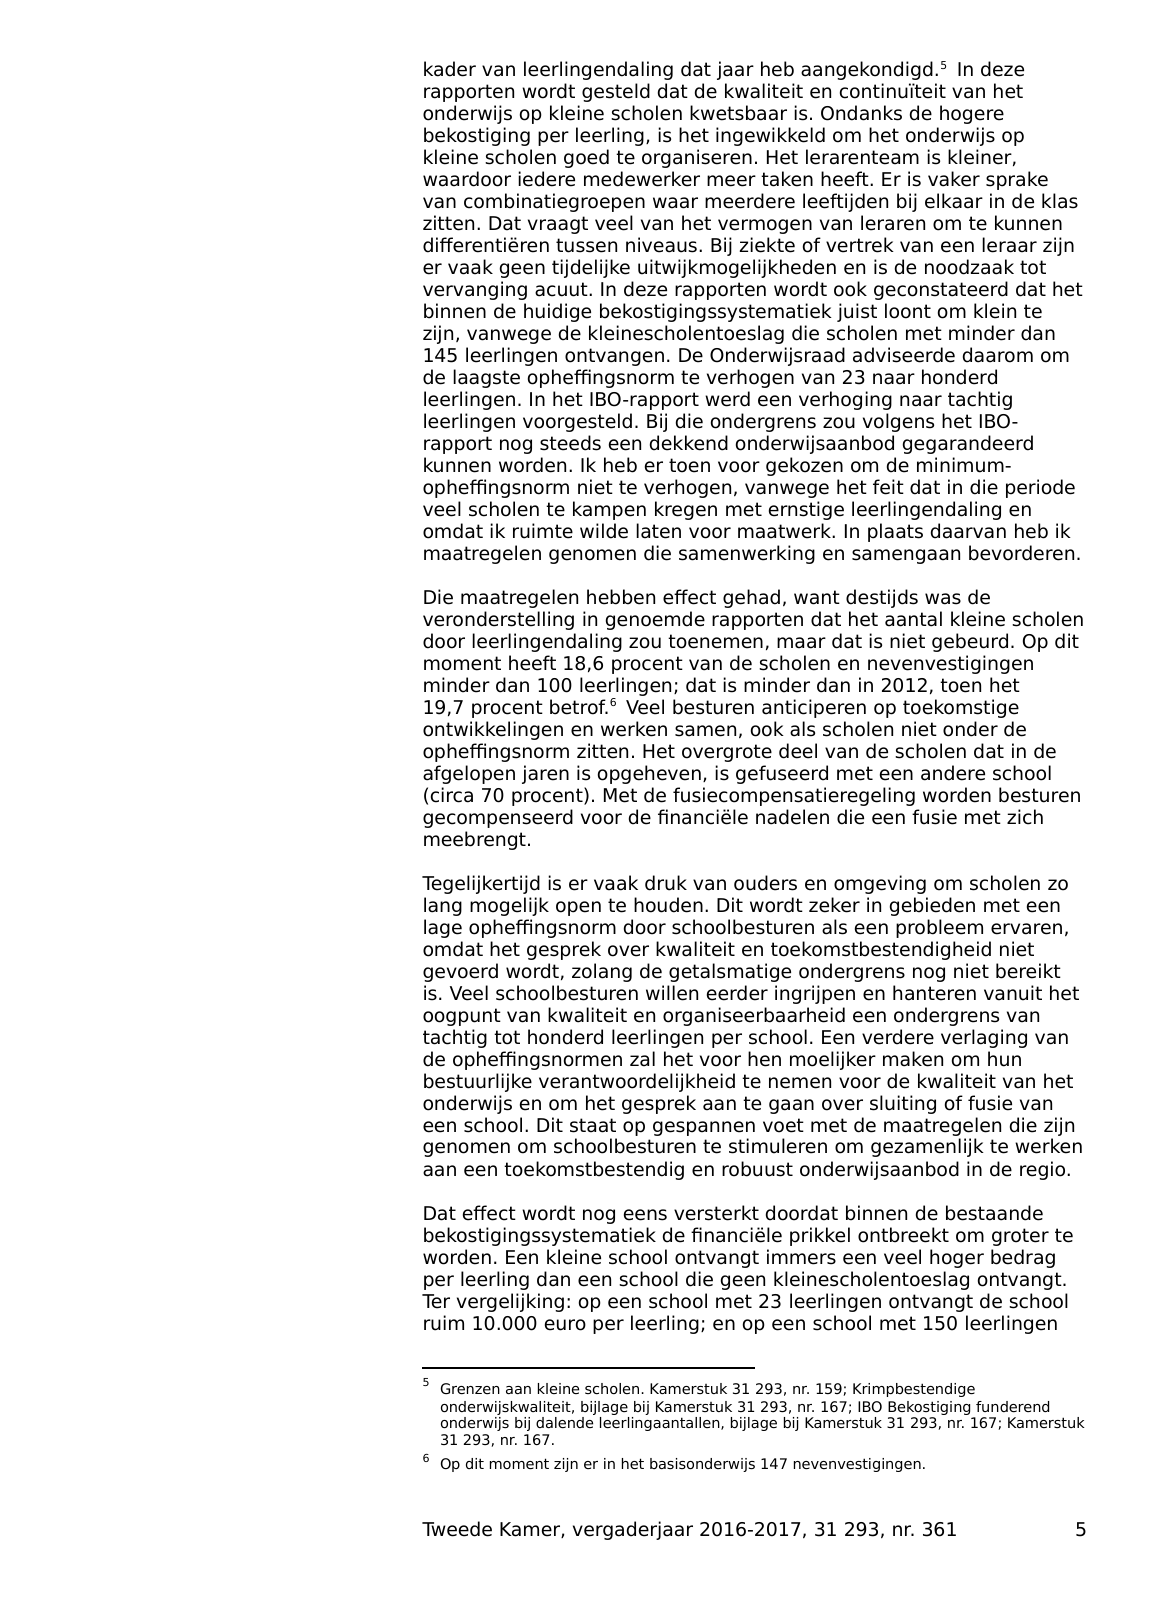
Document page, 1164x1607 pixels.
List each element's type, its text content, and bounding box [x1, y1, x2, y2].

text Die maatregelen hebben effect gehad, want destijds was de veronderstelling in genoemde rapporten dat het aantal kleine scholen door leerlingendaling zou toenemen, maar dat is niet gebeurd. Op dit moment heeft 18,6 procent van de scholen en nevenvestigingen minder dan 100 leerlingen; dat is minder dan in 2012, toen het 19,7 procent betrof. Veel besturen anticiperen op toekomstige ontwikkelingen en werken samen, ook als scholen niet onder de opheffingsnorm zitten. Het overgrote deel van de scholen dat in de afgelopen jaren is opgeheven, is gefuseerd met een andere school (circa 70 procent). Met de fusiecompensatieregeling worden besturen gecompenseerd voor de financiële nadelen die een fusie met zich meebrengt. [422, 587, 1087, 851]
text kader van leerlingendaling dat jaar heb aangekondigd. In deze rapporten wordt gesteld dat de kwaliteit en continuïteit van het onderwijs op kleine scholen kwetsbaar is. Ondanks de hogere bekostiging per leerling, is het ingewikkeld om het onderwijs op kleine scholen goed te organiseren. Het lerarenteam is kleiner, waardoor iedere medewerker meer taken heeft. Er is vaker sprake van combinatiegroepen waar meerdere leeftijden bij elkaar in de klas zitten. Dat vraagt veel van het vermogen van leraren om te kunnen differentiëren tussen niveaus. Bij ziekte of vertrek van een leraar zijn er vaak geen tijdelijke uitwijkmogelijkheden en is de noodzaak tot vervanging acuut. In deze rapporten wordt ook geconstateerd dat het binnen de huidige bekostigingssystematiek juist loont om klein te zijn, vanwege de kleinescholentoeslag die scholen met minder dan 145 leerlingen ontvangen. De Onderwijsraad adviseerde daarom om de laagste opheffingsnorm te verhogen van 23 naar honderd leerlingen. In het IBO-rapport werd een verhoging naar tachtig leerlingen voorgesteld. Bij die ondergrens zou volgens het IBO-rapport nog steeds een dekkend onderwijsaanbod gegarandeerd kunnen worden. Ik heb er toen voor gekozen om de minimum-opheffingsnorm niet te verhogen, vanwege het feit dat in die periode veel scholen te kampen kregen met ernstige leerlingendaling en omdat ik ruimte wilde laten voor maatwerk. In plaats daarvan heb ik maatregelen genomen die samenwerking en samengaan bevorderen. [422, 59, 1087, 564]
text Tegelijkertijd is er vaak druk van ouders en omgeving om scholen zo lang mogelijk open te houden. Dit wordt zeker in gebieden met een lage opheffingsnorm door schoolbesturen als een probleem ervaren, omdat het gesprek over kwaliteit en toekomstbestendigheid niet gevoerd wordt, zolang de getalsmatige ondergrens nog niet bereikt is. Veel schoolbesturen willen eerder ingrijpen en hanteren vanuit het oogpunt van kwaliteit en organiseerbaarheid een ondergrens van tachtig tot honderd leerlingen per school. Een verdere verlaging van de opheffingsnormen zal het voor hen moelijker maken om hun bestuurlijke verantwoordelijkheid te nemen voor de kwaliteit van het onderwijs en om het gesprek aan te gaan over sluiting of fusie van een school. Dit staat op gespannen voet met de maatregelen die zijn genomen om schoolbesturen te stimuleren om gezamenlijk te werken aan een toekomstbestendig en robuust onderwijsaanbod in de regio. [422, 873, 1087, 1180]
text Grenzen aan kleine scholen. Kamerstuk 31 293, nr. 159; Krimpbestendige onderwijskwaliteit, bijlage bij Kamerstuk 31 293, nr. 167; IBO Bekostiging funderend onderwijs bij dalende leerlingaantallen, bijlage bij Kamerstuk 31 293, nr. 167; Kamerstuk 31 293, nr. 167. [422, 1377, 1087, 1449]
text Op dit moment zijn er in het basisonderwijs 147 nevenvestigingen. [422, 1452, 1087, 1474]
text Dat effect wordt nog eens versterkt doordat binnen de bestaande bekostigingssystematiek de financiële prikkel ontbreekt om groter te worden. Een kleine school ontvangt immers een veel hoger bedrag per leerling dan een school die geen kleinescholentoeslag ontvangt. Ter vergelijking: op een school met 23 leerlingen ontvangt de school ruim 10.000 euro per leerling; en op een school met 150 leerlingen [422, 1203, 1087, 1334]
